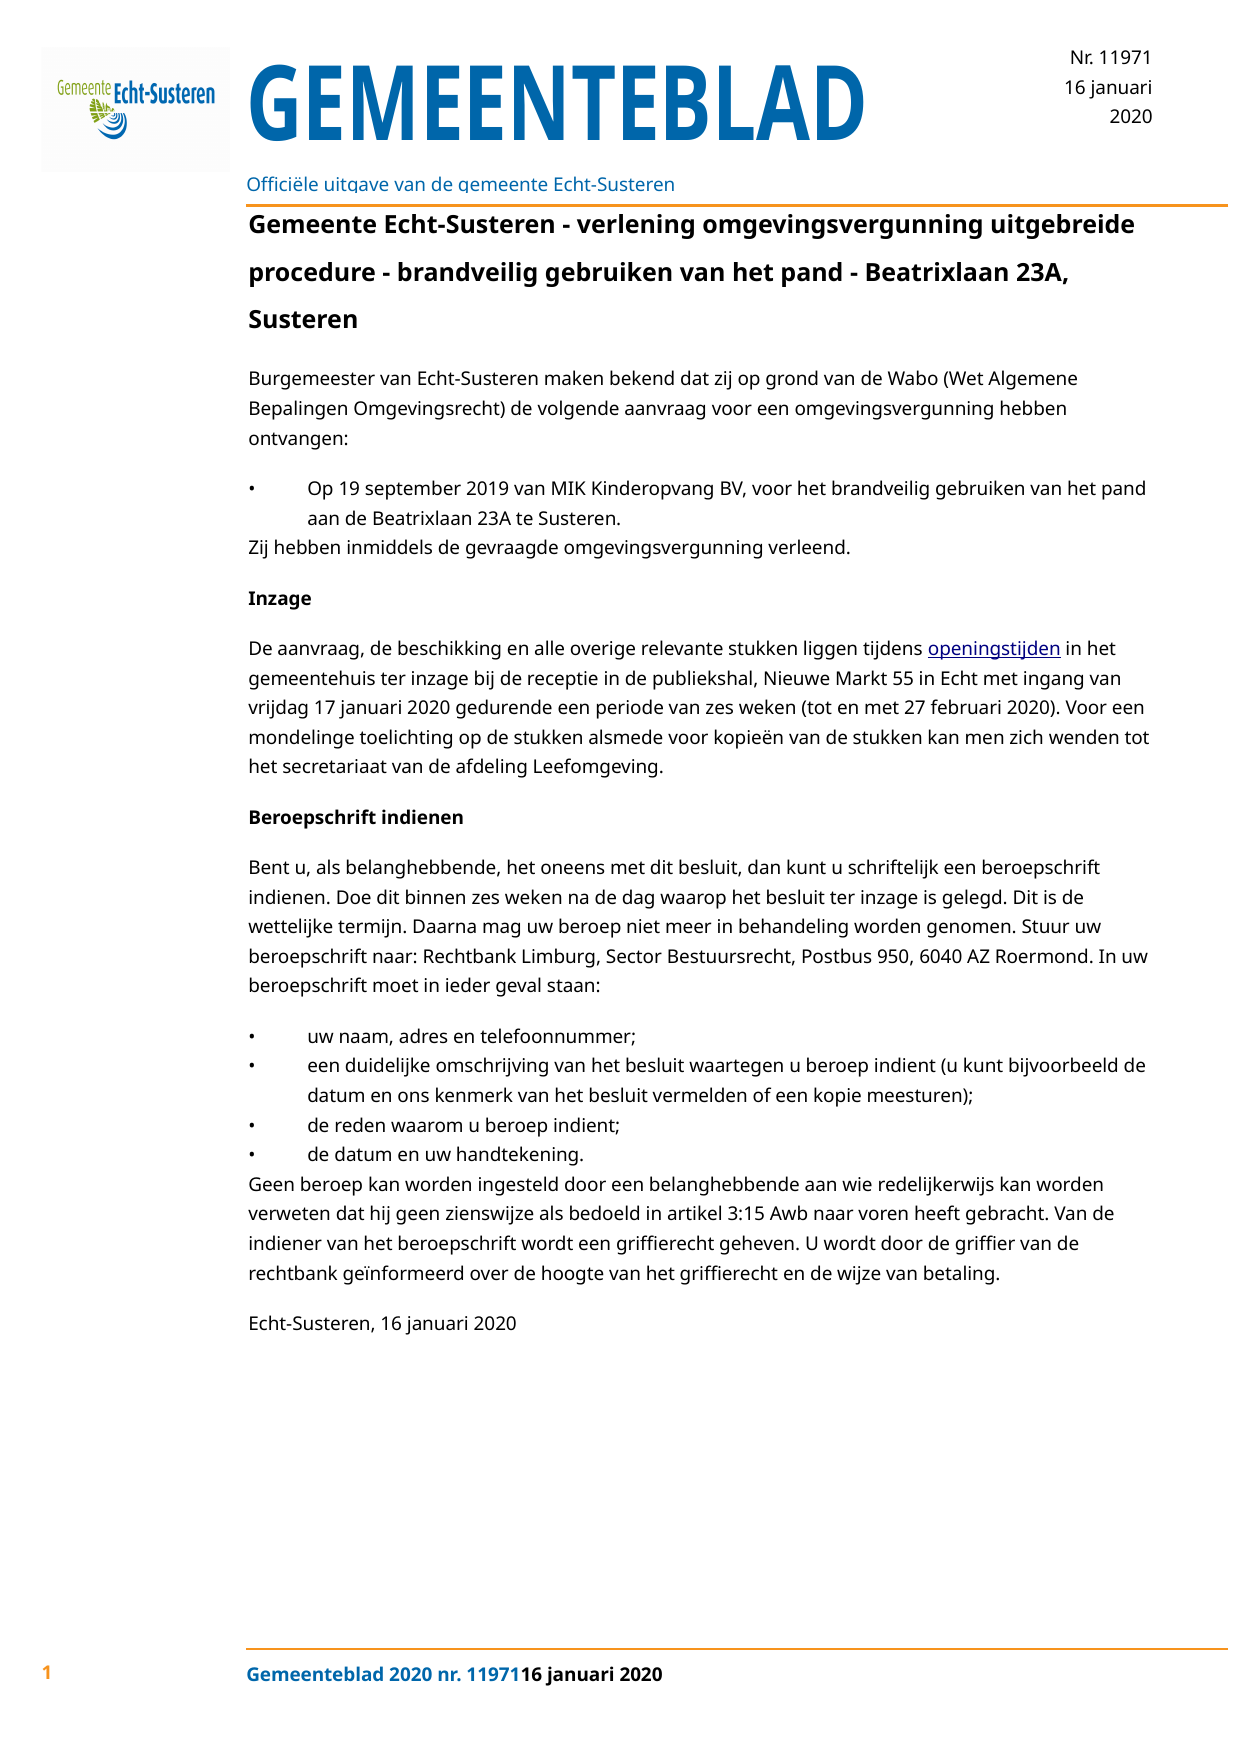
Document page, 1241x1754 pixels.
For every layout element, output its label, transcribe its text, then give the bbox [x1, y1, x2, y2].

list Op 19 september 2019 van MIK Kinderopvang BV, voor het brandveilig gebruiken van het pand aan de Beatrixlaan 23A te Susteren. [248, 475, 1152, 530]
text Geen beroep kan worden ingesteld door een belanghebbende aan wie redelijkerwijs kan worden verweten dat hij geen zienswijze als bedoeld in artikel 3:15 Awb naar voren heeft gebracht. Van de indiener van het beroepschrift wordt een griffierecht geheven. U wordt door de griffier van de rechtbank geïnformeerd over de hoogte van het griffierecht en de wijze van betaling. [248, 1171, 1152, 1285]
text Beroepschrift indienen [248, 804, 1152, 829]
list de datum en uw handtekening. [248, 1141, 1152, 1167]
text Gemeente Echt-Susteren - verlening omgevingsvergunning uitgebreide procedure - brandveilig gebruiken van het pand - Beatrixlaan 23A, Susteren [248, 207, 1152, 336]
picture [41, 47, 231, 172]
text Bent u, als belanghebbende, het oneens met dit besluit, dan kunt u schriftelijk een beroepschrift indienen. Doe dit binnen zes weken na de dag waarop het besluit ter inzage is gelegd. Dit is de wettelijke termijn. Daarna mag uw beroep niet meer in behandeling worden genomen. Stuur uw beroepschrift naar: Rechtbank Limburg, Sector Bestuursrecht, Postbus 950, 6040 AZ Roermond. In uw beroepschrift moet in ieder geval staan: [248, 854, 1152, 998]
list de reden waarom u beroep indient; [248, 1112, 1152, 1137]
list een duidelijke omschrijving van het besluit waartegen u beroep indient (u kunt bijvoorbeeld de datum en ons kenmerk van het besluit vermelden of een kopie meesturen); [248, 1053, 1152, 1108]
text Inzage [248, 585, 1152, 610]
text Echt-Susteren, 16 januari 2020 [248, 1310, 1152, 1336]
text Zij hebben inmiddels de gevraagde omgevingsvergunning verleend. [248, 534, 1152, 560]
text Burgemeester van Echt-Susteren maken bekend dat zij op grond van de Wabo (Wet Algemene Bepalingen Omgevingsrecht) de volgende aanvraag voor een omgevingsvergunning hebben ontvangen: [248, 366, 1152, 450]
text De aanvraag, de beschikking en alle overige relevante stukken liggen tijdens openingstijden in het gemeentehuis ter inzage bij de receptie in de publiekshal, Nieuwe Markt 55 in Echt met ingang van vrijdag 17 januari 2020 gedurende een periode van zes weken (tot en met 27 februari 2020). Voor een mondelinge toelichting op de stukken alsmede voor kopieën van de stukken kan men zich wenden tot het secretariaat van de afdeling Leefomgeving. [248, 635, 1152, 779]
list uw naam, adres en telefoonnummer; [248, 1023, 1152, 1049]
